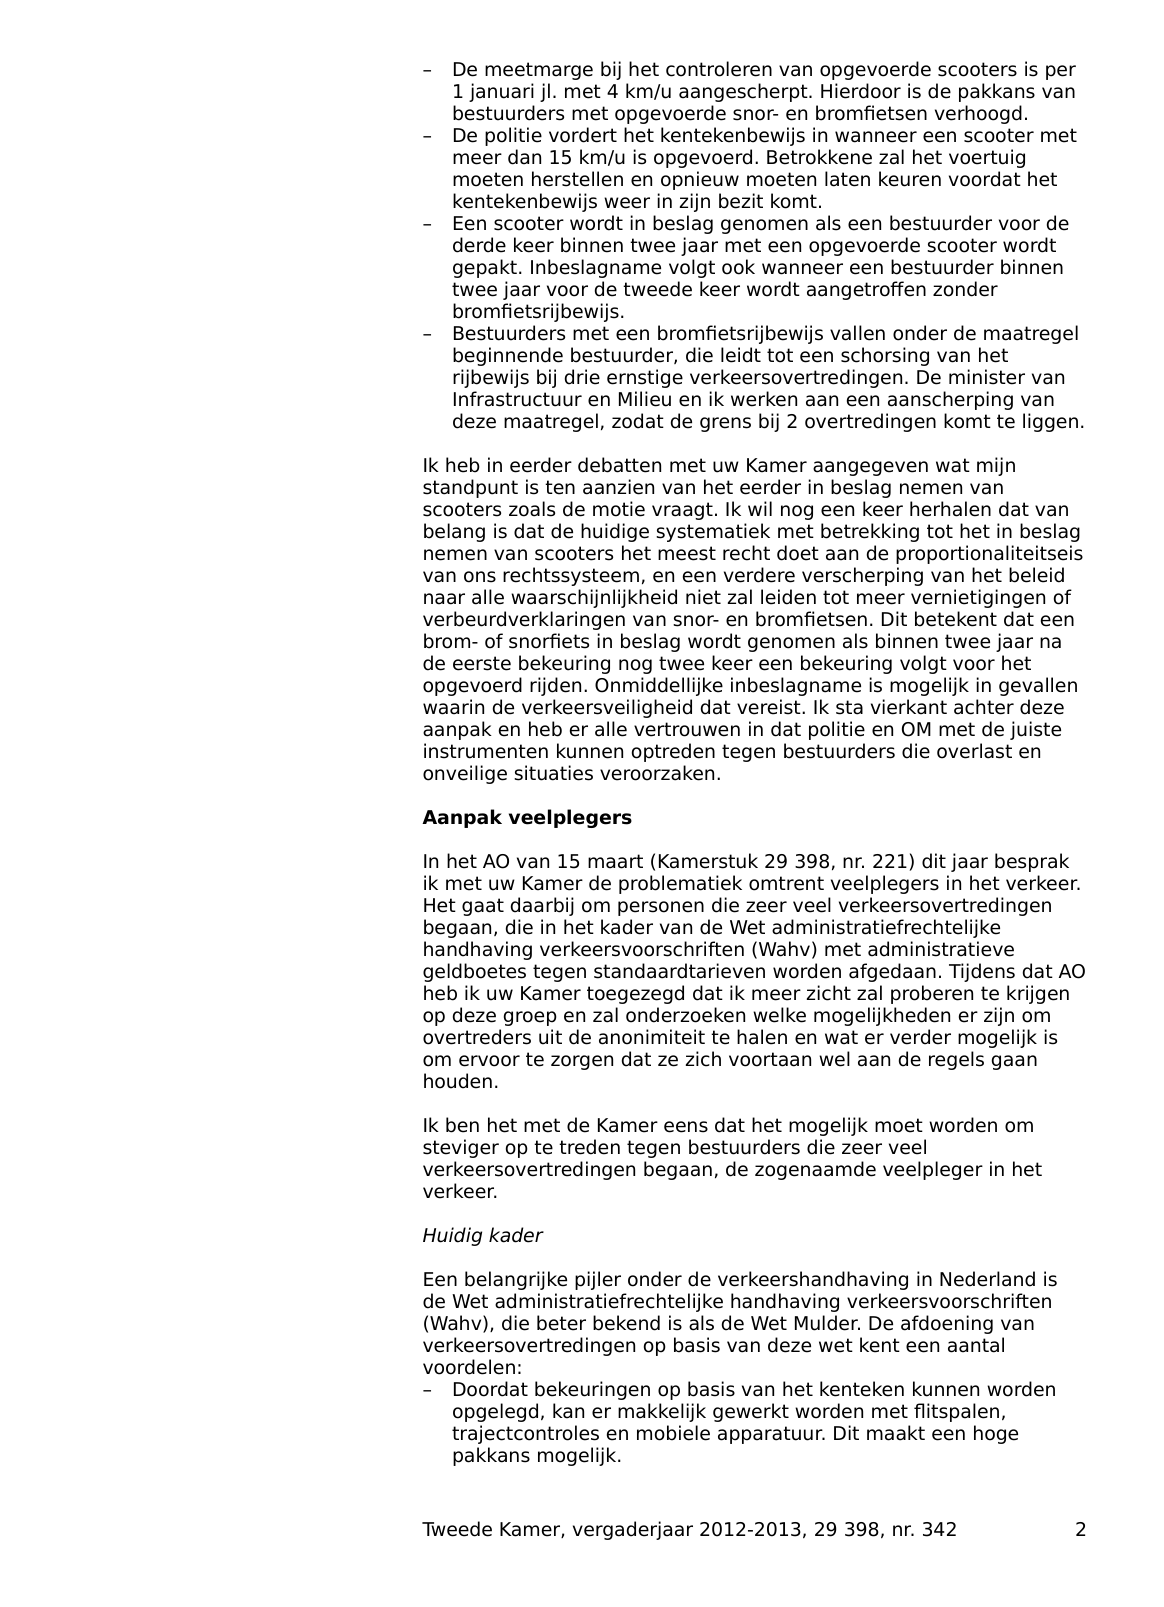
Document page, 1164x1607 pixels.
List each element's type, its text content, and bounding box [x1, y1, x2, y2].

text – Doordat bekeuringen op basis van het kenteken kunnen worden opgelegd, kan er makkelijk gewerkt worden met flitspalen, trajectcontroles en mobiele apparatuur. Dit maakt een hoge pakkans mogelijk. [422, 1379, 1087, 1467]
subtitle Aanpak veelplegers [422, 807, 1087, 829]
subtitle Huidig kader [422, 1225, 1087, 1247]
text Ik heb in eerder debatten met uw Kamer aangegeven wat mijn standpunt is ten aanzien van het eerder in beslag nemen van scooters zoals de motie vraagt. Ik wil nog een keer herhalen dat van belang is dat de huidige systematiek met betrekking tot het in beslag nemen van scooters het meest recht doet aan de proportionaliteitseis van ons rechtssysteem, en een verdere verscherping van het beleid naar alle waarschijnlijkheid niet zal leiden tot meer vernietigingen of verbeurdverklaringen van snor- en bromfietsen. Dit betekent dat een brom- of snorfiets in beslag wordt genomen als binnen twee jaar na de eerste bekeuring nog twee keer een bekeuring volgt voor het opgevoerd rijden. Onmiddellijke inbeslagname is mogelijk in gevallen waarin de verkeersveiligheid dat vereist. Ik sta vierkant achter deze aanpak en heb er alle vertrouwen in dat politie en OM met de juiste instrumenten kunnen optreden tegen bestuurders die overlast en onveilige situaties veroorzaken. [422, 455, 1087, 784]
text – De politie vordert het kentekenbewijs in wanneer een scooter met meer dan 15 km/u is opgevoerd. Betrokkene zal het voertuig moeten herstellen en opnieuw moeten laten keuren voordat het kentekenbewijs weer in zijn bezit komt. [422, 125, 1087, 213]
text Een belangrijke pijler onder de verkeershandhaving in Nederland is de Wet administratiefrechtelijke handhaving verkeersvoorschriften (Wahv), die beter bekend is als de Wet Mulder. De afdoening van verkeersovertredingen op basis van deze wet kent een aantal voordelen: [422, 1269, 1087, 1379]
text – Bestuurders met een bromfietsrijbewijs vallen onder de maatregel beginnende bestuurder, die leidt tot een schorsing van het rijbewijs bij drie ernstige verkeersovertredingen. De minister van Infrastructuur en Milieu en ik werken aan een aanscherping van deze maatregel, zodat de grens bij 2 overtredingen komt te liggen. [422, 323, 1087, 433]
text Ik ben het met de Kamer eens dat het mogelijk moet worden om steviger op te treden tegen bestuurders die zeer veel verkeersovertredingen begaan, de zogenaamde veelpleger in het verkeer. [422, 1115, 1087, 1203]
text In het AO van 15 maart (Kamerstuk 29 398, nr. 221) dit jaar besprak ik met uw Kamer de problematiek omtrent veelplegers in het verkeer. Het gaat daarbij om personen die zeer veel verkeersovertredingen begaan, die in het kader van de Wet administratiefrechtelijke handhaving verkeersvoorschriften (Wahv) met administratieve geldboetes tegen standaardtarieven worden afgedaan. Tijdens dat AO heb ik uw Kamer toegezegd dat ik meer zicht zal proberen te krijgen op deze groep en zal onderzoeken welke mogelijkheden er zijn om overtreders uit de anonimiteit te halen en wat er verder mogelijk is om ervoor te zorgen dat ze zich voortaan wel aan de regels gaan houden. [422, 851, 1087, 1093]
text – De meetmarge bij het controleren van opgevoerde scooters is per 1 januari jl. met 4 km/u aangescherpt. Hierdoor is de pakkans van bestuurders met opgevoerde snor- en bromfietsen verhoogd. [422, 59, 1087, 125]
text – Een scooter wordt in beslag genomen als een bestuurder voor de derde keer binnen twee jaar met een opgevoerde scooter wordt gepakt. Inbeslagname volgt ook wanneer een bestuurder binnen twee jaar voor de tweede keer wordt aangetroffen zonder bromfietsrijbewijs. [422, 213, 1087, 323]
